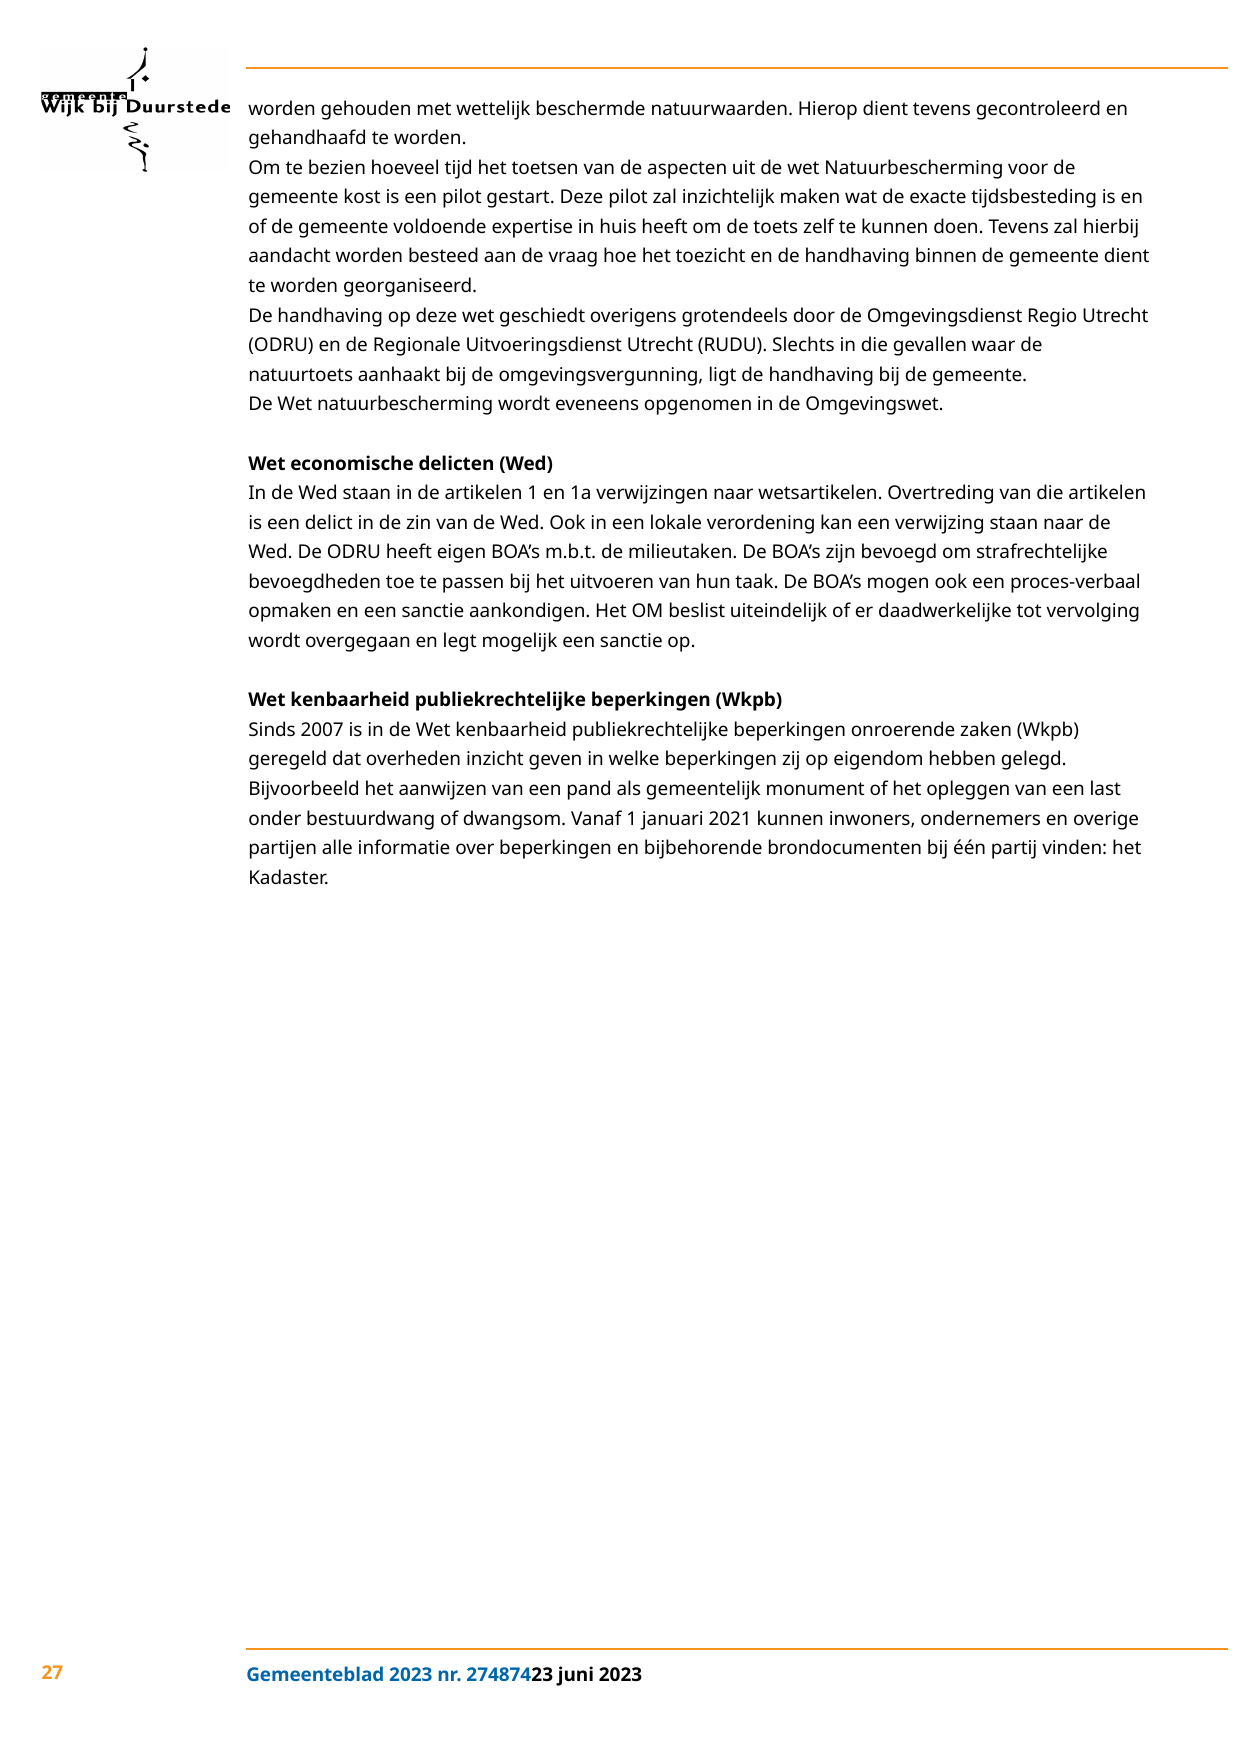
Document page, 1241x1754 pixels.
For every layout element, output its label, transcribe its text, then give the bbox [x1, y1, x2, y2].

text Om te bezien hoeveel tijd het toetsen van de aspecten uit de wet Natuurbescherming voor de gemeente kost is een pilot gestart. Deze pilot zal inzichtelijk maken wat de exacte tijdsbesteding is en of de gemeente voldoende expertise in huis heeft om de toets zelf te kunnen doen. Tevens zal hierbij aandacht worden besteed aan de vraag hoe het toezicht en de handhaving binnen de gemeente dient te worden georganiseerd. [248, 154, 1152, 298]
text Wet kenbaarheid publiekrechtelijke beperkingen (Wkpb) [248, 686, 1152, 712]
text worden gehouden met wettelijk beschermde natuurwaarden. Hierop dient tevens gecontroleerd en gehandhaafd te worden. [248, 95, 1152, 150]
text De handhaving op deze wet geschiedt overigens grotendeels door de Omgevingsdienst Regio Utrecht (ODRU) en de Regionale Uitvoeringsdienst Utrecht (RUDU). Slechts in die gevallen waar de natuurtoets aanhaakt bij de omgevingsvergunning, ligt de handhaving bij de gemeente. [248, 302, 1152, 387]
text De Wet natuurbescherming wordt eveneens opgenomen in de Omgevingswet. [248, 391, 1152, 416]
picture [41, 47, 231, 172]
text Wet economische delicten (Wed) [248, 450, 1152, 476]
text Sinds 2007 is in de Wet kenbaarheid publiekrechtelijke beperkingen onroerende zaken (Wkpb) geregeld dat overheden inzicht geven in welke beperkingen zij op eigendom hebben gelegd. Bijvoorbeeld het aanwijzen van een pand als gemeentelijk monument of het opleggen van een last onder bestuurdwang of dwangsom. Vanaf 1 januari 2021 kunnen inwoners, ondernemers en overige partijen alle informatie over beperkingen en bijbehorende brondocumenten bij één partij vinden: het Kadaster. [248, 716, 1152, 890]
text In de Wed staan in de artikelen 1 en 1a verwijzingen naar wetsartikelen. Overtreding van die artikelen is een delict in de zin van de Wed. Ook in een lokale verordening kan een verwijzing staan naar de Wed. De ODRU heeft eigen BOA’s m.b.t. de milieutaken. De BOA’s zijn bevoegd om strafrechtelijke bevoegdheden toe te passen bij het uitvoeren van hun taak. De BOA’s mogen ook een proces-verbaal opmaken en een sanctie aankondigen. Het OM beslist uiteindelijk of er daadwerkelijke tot vervolging wordt overgegaan en legt mogelijk een sanctie op. [248, 479, 1152, 653]
